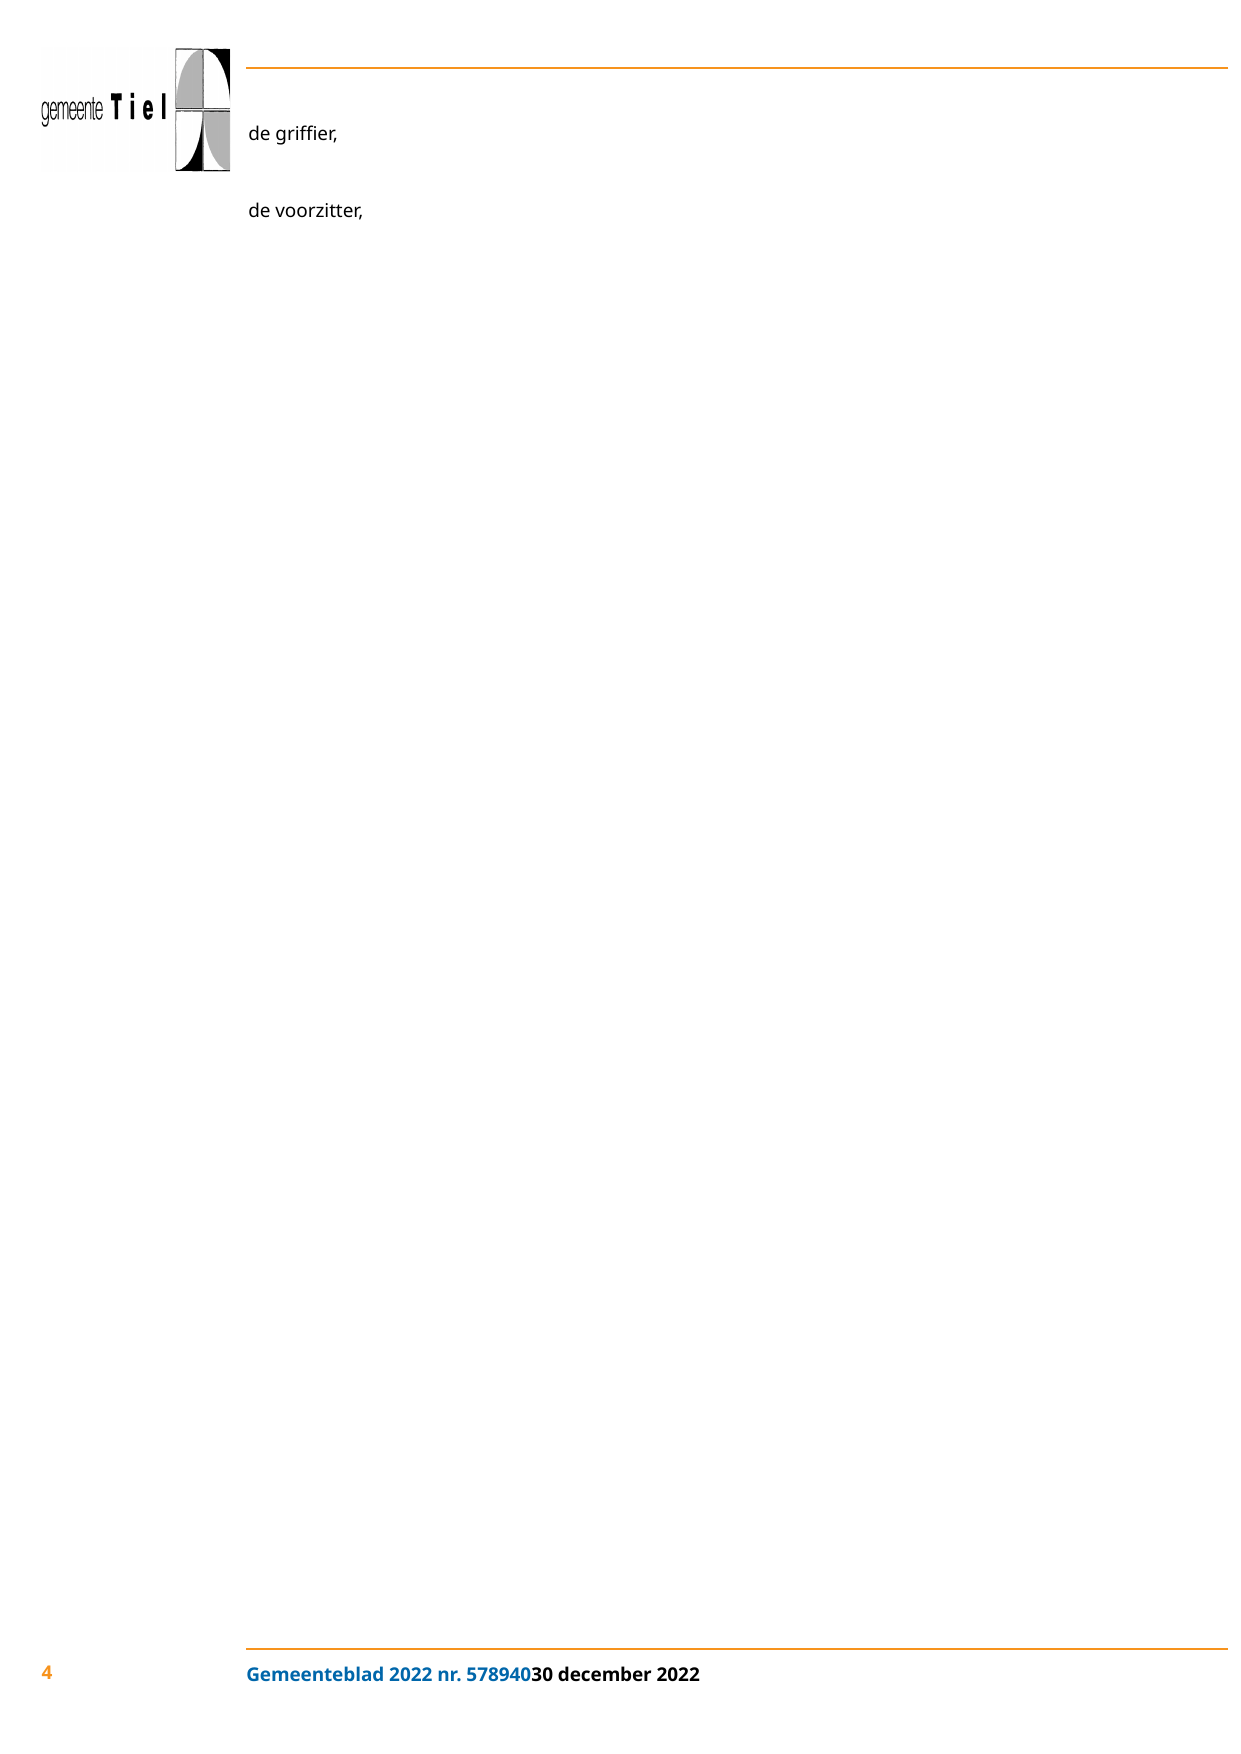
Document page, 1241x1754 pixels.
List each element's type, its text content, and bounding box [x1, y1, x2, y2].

text de voorzitter, [248, 198, 1152, 223]
picture [41, 47, 231, 172]
text de griffier, [248, 121, 1152, 146]
